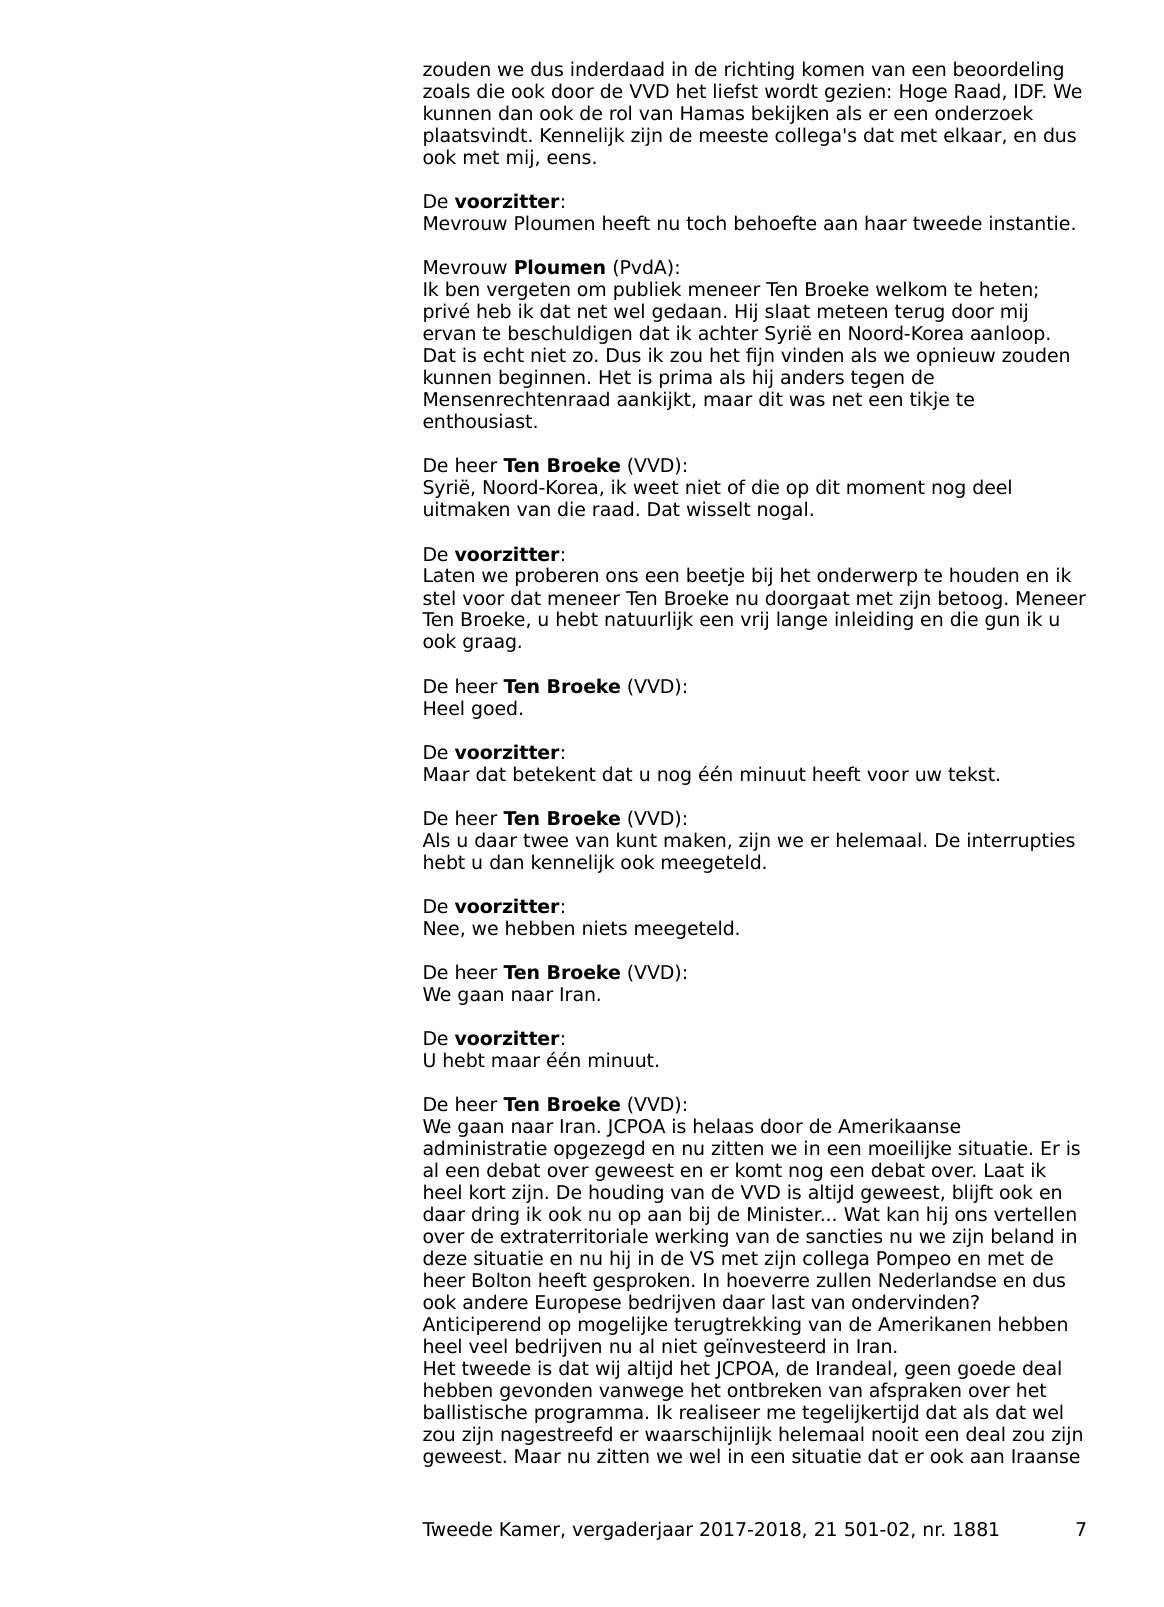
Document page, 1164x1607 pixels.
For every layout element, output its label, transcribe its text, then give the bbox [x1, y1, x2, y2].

text De heer Ten Broeke (VVD): [422, 808, 1087, 830]
text Mevrouw Ploumen (PvdA): [422, 257, 1087, 279]
text Laten we proberen ons een beetje bij het onderwerp te houden en ik stel voor dat meneer Ten Broeke nu doorgaat met zijn betoog. Meneer Ten Broeke, u hebt natuurlijk een vrij lange inleiding en die gun ik u ook graag. [422, 565, 1087, 653]
text We gaan naar Iran. JCPOA is helaas door de Amerikaanse administratie opgezegd en nu zitten we in een moeilijke situatie. Er is al een debat over geweest en er komt nog een debat over. Laat ik heel kort zijn. De houding van de VVD is altijd geweest, blijft ook en daar dring ik ook nu op aan bij de Minister... Wat kan hij ons vertellen over de extraterritoriale werking van de sancties nu we zijn beland in deze situatie en nu hij in de VS met zijn collega Pompeo en met de heer Bolton heeft gesproken. In hoeverre zullen Nederlandse en dus ook andere Europese bedrijven daar last van ondervinden? Anticiperend op mogelijke terugtrekking van de Amerikanen hebben heel veel bedrijven nu al niet geïnvesteerd in Iran. [422, 1116, 1087, 1358]
text Syrië, Noord-Korea, ik weet niet of die op dit moment nog deel uitmaken van die raad. Dat wisselt nogal. [422, 477, 1087, 521]
text De voorzitter: [422, 896, 1087, 918]
text Mevrouw Ploumen heeft nu toch behoefte aan haar tweede instantie. [422, 213, 1087, 235]
text Het tweede is dat wij altijd het JCPOA, de Irandeal, geen goede deal hebben gevonden vanwege het ontbreken van afspraken over het ballistische programma. Ik realiseer me tegelijkertijd dat als dat wel zou zijn nagestreefd er waarschijnlijk helemaal nooit een deal zou zijn geweest. Maar nu zitten we wel in een situatie dat er ook aan Iraanse [422, 1358, 1087, 1468]
text De heer Ten Broeke (VVD): [422, 455, 1087, 477]
text De heer Ten Broeke (VVD): [422, 1094, 1087, 1116]
text Heel goed. [422, 697, 1087, 719]
text zouden we dus inderdaad in de richting komen van een beoordeling zoals die ook door de VVD het liefst wordt gezien: Hoge Raad, IDF. We kunnen dan ook de rol van Hamas bekijken als er een onderzoek plaatsvindt. Kennelijk zijn de meeste collega's dat met elkaar, en dus ook met mij, eens. [422, 59, 1087, 169]
text Nee, we hebben niets meegeteld. [422, 918, 1087, 940]
text Ik ben vergeten om publiek meneer Ten Broeke welkom te heten; privé heb ik dat net wel gedaan. Hij slaat meteen terug door mij ervan te beschuldigen dat ik achter Syrië en Noord-Korea aanloop. Dat is echt niet zo. Dus ik zou het fijn vinden als we opnieuw zouden kunnen beginnen. Het is prima als hij anders tegen de Mensenrechtenraad aankijkt, maar dit was net een tikje te enthousiast. [422, 279, 1087, 433]
text De voorzitter: [422, 1028, 1087, 1050]
text De heer Ten Broeke (VVD): [422, 676, 1087, 697]
text Maar dat betekent dat u nog één minuut heeft voor uw tekst. [422, 764, 1087, 786]
text De voorzitter: [422, 191, 1087, 213]
text U hebt maar één minuut. [422, 1050, 1087, 1072]
text Als u daar twee van kunt maken, zijn we er helemaal. De interrupties hebt u dan kennelijk ook meegeteld. [422, 830, 1087, 874]
text De voorzitter: [422, 742, 1087, 764]
text De voorzitter: [422, 543, 1087, 565]
text We gaan naar Iran. [422, 984, 1087, 1006]
text De heer Ten Broeke (VVD): [422, 962, 1087, 984]
